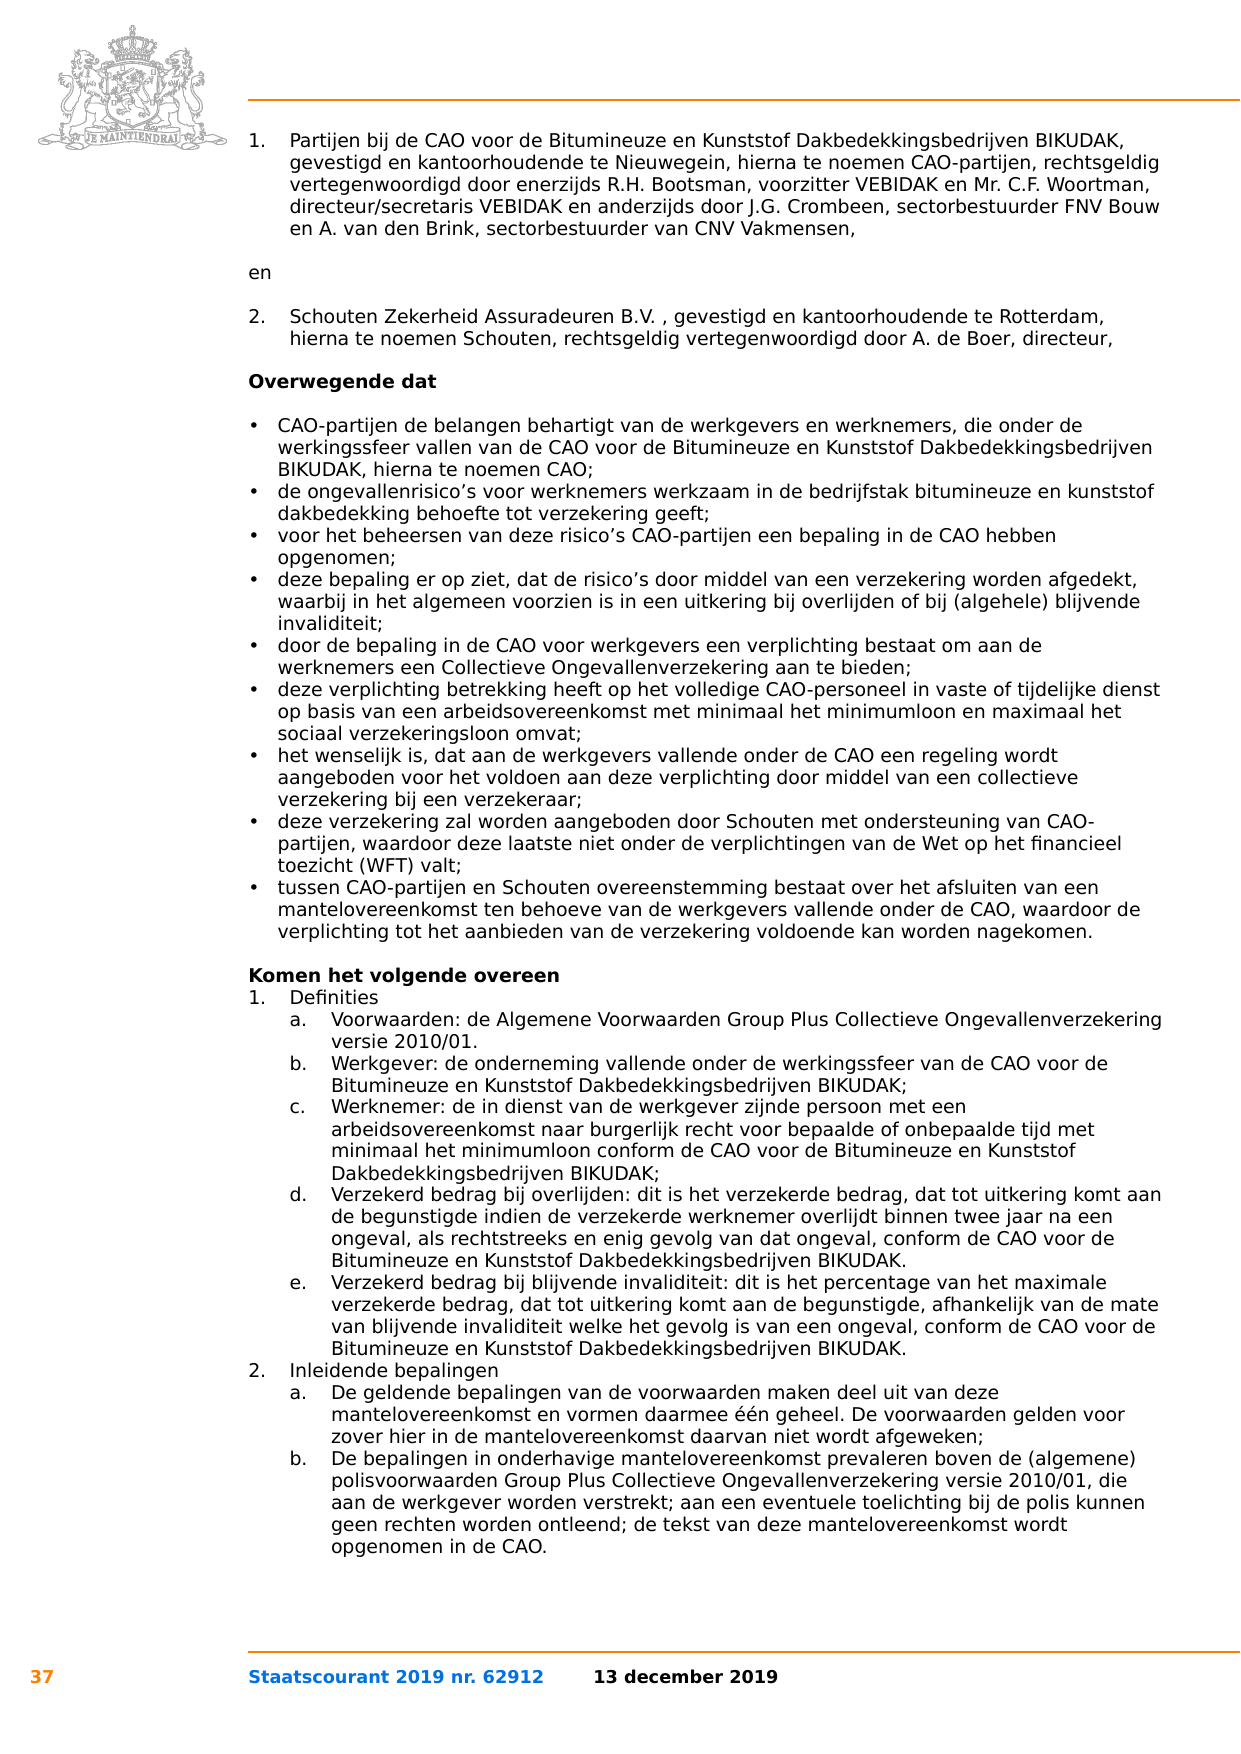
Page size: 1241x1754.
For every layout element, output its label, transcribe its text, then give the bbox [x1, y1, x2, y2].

text • deze verplichting betrekking heeft op het volledige CAO-personeel in vaste of tijdelijke dienst op basis van een arbeidsovereenkomst met minimaal het minimumloon en maximaal het sociaal verzekeringsloon omvat; [248, 679, 1163, 745]
text d. Verzekerd bedrag bij overlijden: dit is het verzekerde bedrag, dat tot uitkering komt aan de begunstigde indien de verzekerde werknemer overlijdt binnen twee jaar na een ongeval, als rechtstreeks en enig gevolg van dat ongeval, conform de CAO voor de Bitumineuze en Kunststof Dakbedekkingsbedrijven BIKUDAK. [289, 1184, 1163, 1272]
text c. Werknemer: de in dienst van de werkgever zijnde persoon met een arbeidsovereenkomst naar burgerlijk recht voor bepaalde of onbepaalde tijd met minimaal het minimumloon conform de CAO voor de Bitumineuze en Kunststof Dakbedekkingsbedrijven BIKUDAK; [289, 1096, 1163, 1184]
text • voor het beheersen van deze risico’s CAO-partijen een bepaling in de CAO hebben opgenomen; [248, 525, 1163, 569]
text a. De geldende bepalingen van de voorwaarden maken deel uit van deze mantelovereenkomst en vormen daarmee één geheel. De voorwaarden gelden voor zover hier in de mantelovereenkomst daarvan niet wordt afgeweken; [289, 1382, 1163, 1448]
text b. De bepalingen in onderhavige mantelovereenkomst prevaleren boven de (algemene) polisvoorwaarden Group Plus Collectieve Ongevallenverzekering versie 2010/01, die aan de werkgever worden verstrekt; aan een eventuele toelichting bij de polis kunnen geen rechten worden ontleend; de tekst van deze mantelovereenkomst wordt opgenomen in de CAO. [289, 1448, 1163, 1558]
text 2. Inleidende bepalingen [248, 1360, 1163, 1382]
text 2. Schouten Zekerheid Assuradeuren B.V. , gevestigd en kantoorhoudende te Rotterdam, hierna te noemen Schouten, rechtsgeldig vertegenwoordigd door A. de Boer, directeur, [248, 306, 1163, 349]
text a. Voorwaarden: de Algemene Voorwaarden Group Plus Collectieve Ongevallenverzekering versie 2010/01. [289, 1008, 1163, 1052]
text 1. Partijen bij de CAO voor de Bitumineuze en Kunststof Dakbedekkingsbedrijven BIKUDAK, gevestigd en kantoorhoudende te Nieuwegein, hierna te noemen CAO-partijen, rechtsgeldig vertegenwoordigd door enerzijds R.H. Bootsman, voorzitter VEBIDAK en Mr. C.F. Woortman, directeur/secretaris VEBIDAK en anderzijds door J.G. Crombeen, sectorbestuurder FNV Bouw en A. van den Brink, sectorbestuurder van CNV Vakmensen, [248, 130, 1163, 240]
text • deze bepaling er op ziet, dat de risico’s door middel van een verzekering worden afgedekt, waarbij in het algemeen voorzien is in een uitkering bij overlijden of bij (algehele) blijvende invaliditeit; [248, 569, 1163, 635]
text • tussen CAO-partijen en Schouten overeenstemming bestaat over het afsluiten van een mantelovereenkomst ten behoeve van de werkgevers vallende onder de CAO, waardoor de verplichting tot het aanbieden van de verzekering voldoende kan worden nagekomen. [248, 877, 1163, 943]
text Overwegende dat [248, 371, 1163, 393]
text 1. Definities [248, 987, 1163, 1008]
text • CAO-partijen de belangen behartigt van de werkgevers en werknemers, die onder de werkingssfeer vallen van de CAO voor de Bitumineuze en Kunststof Dakbedekkingsbedrijven BIKUDAK, hierna te noemen CAO; [248, 415, 1163, 481]
text en [248, 262, 1163, 284]
text Komen het volgende overeen [248, 964, 1163, 987]
picture [38, 25, 227, 150]
text • deze verzekering zal worden aangeboden door Schouten met ondersteuning van CAO-partijen, waardoor deze laatste niet onder de verplichtingen van de Wet op het financieel toezicht (WFT) valt; [248, 811, 1163, 877]
text e. Verzekerd bedrag bij blijvende invaliditeit: dit is het percentage van het maximale verzekerde bedrag, dat tot uitkering komt aan de begunstigde, afhankelijk van de mate van blijvende invaliditeit welke het gevolg is van een ongeval, conform de CAO voor de Bitumineuze en Kunststof Dakbedekkingsbedrijven BIKUDAK. [289, 1272, 1163, 1360]
text b. Werkgever: de onderneming vallende onder de werkingssfeer van de CAO voor de Bitumineuze en Kunststof Dakbedekkingsbedrijven BIKUDAK; [289, 1052, 1163, 1096]
text • het wenselijk is, dat aan de werkgevers vallende onder de CAO een regeling wordt aangeboden voor het voldoen aan deze verplichting door middel van een collectieve verzekering bij een verzekeraar; [248, 745, 1163, 811]
text • door de bepaling in de CAO voor werkgevers een verplichting bestaat om aan de werknemers een Collectieve Ongevallenverzekering aan te bieden; [248, 635, 1163, 679]
text • de ongevallenrisico’s voor werknemers werkzaam in de bedrijfstak bitumineuze en kunststof dakbedekking behoefte tot verzekering geeft; [248, 481, 1163, 525]
